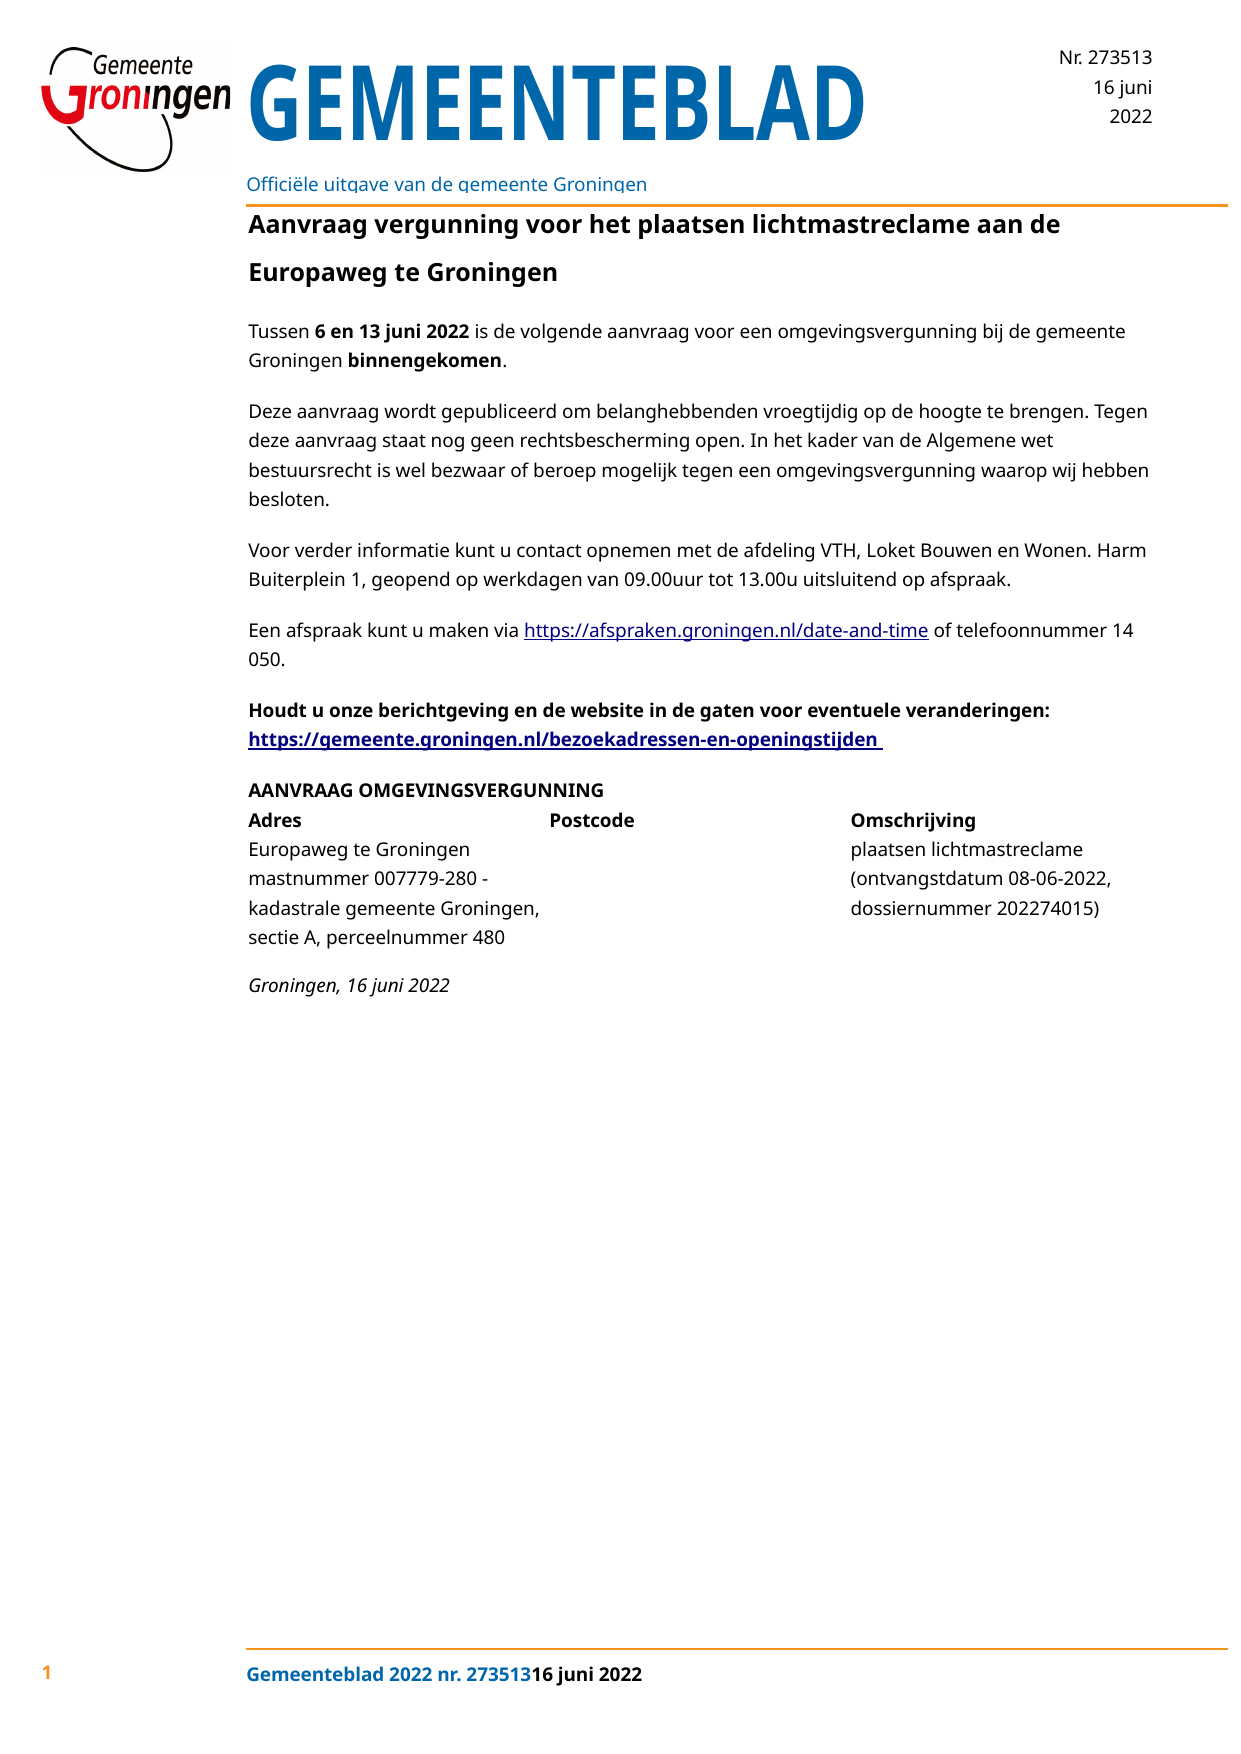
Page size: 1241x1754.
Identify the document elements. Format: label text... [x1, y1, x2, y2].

text Een afspraak kunt u maken via https://afspraken.groningen.nl/date-and-time of telefoonnummer 14 050. [248, 617, 1152, 672]
text Voor verder informatie kunt u contact opnemen met de afdeling VTH, Loket Bouwen en Wonen. Harm Buiterplein 1, geopend op werkdagen van 09.00uur tot 13.00u uitsluitend op afspraak. [248, 537, 1152, 592]
table_header Postcode [549, 807, 850, 832]
table_header plaatsen lichtmastreclame (ontvangstdatum 08-06-2022, dossiernummer 202274015) [850, 836, 1152, 950]
text Aanvraag vergunning voor het plaatsen lichtmastreclame aan de Europaweg te Groningen [248, 207, 1152, 288]
table_header Adres [248, 807, 549, 832]
text AANVRAAG OMGEVINGSVERGUNNING [248, 777, 1152, 803]
table_header [549, 836, 850, 950]
text Deze aanvraag wordt gepubliceerd om belanghebbenden vroegtijdig op de hoogte te brengen. Tegen deze aanvraag staat nog geen rechtsbescherming open. In het kader van de Algemene wet bestuursrecht is wel bezwaar of beroep mogelijk tegen een omgevingsvergunning waarop wij hebben besloten. [248, 398, 1152, 512]
picture [41, 47, 231, 172]
text Tussen 6 en 13 juni 2022 is de volgende aanvraag voor een omgevingsvergunning bij de gemeente Groningen binnengekomen. [248, 318, 1152, 373]
table_header Europaweg te Groningen mastnummer 007779-280 - kadastrale gemeente Groningen, sectie A, perceelnummer 480 [248, 836, 549, 950]
text Groningen, 16 juni 2022 [248, 972, 1152, 997]
table_header Omschrijving [850, 807, 1152, 832]
text Houdt u onze berichtgeving en de website in de gaten voor eventuele veranderingen: https://gemeente.groningen.nl/bezoekadressen-en-openingstijden [248, 697, 1152, 752]
